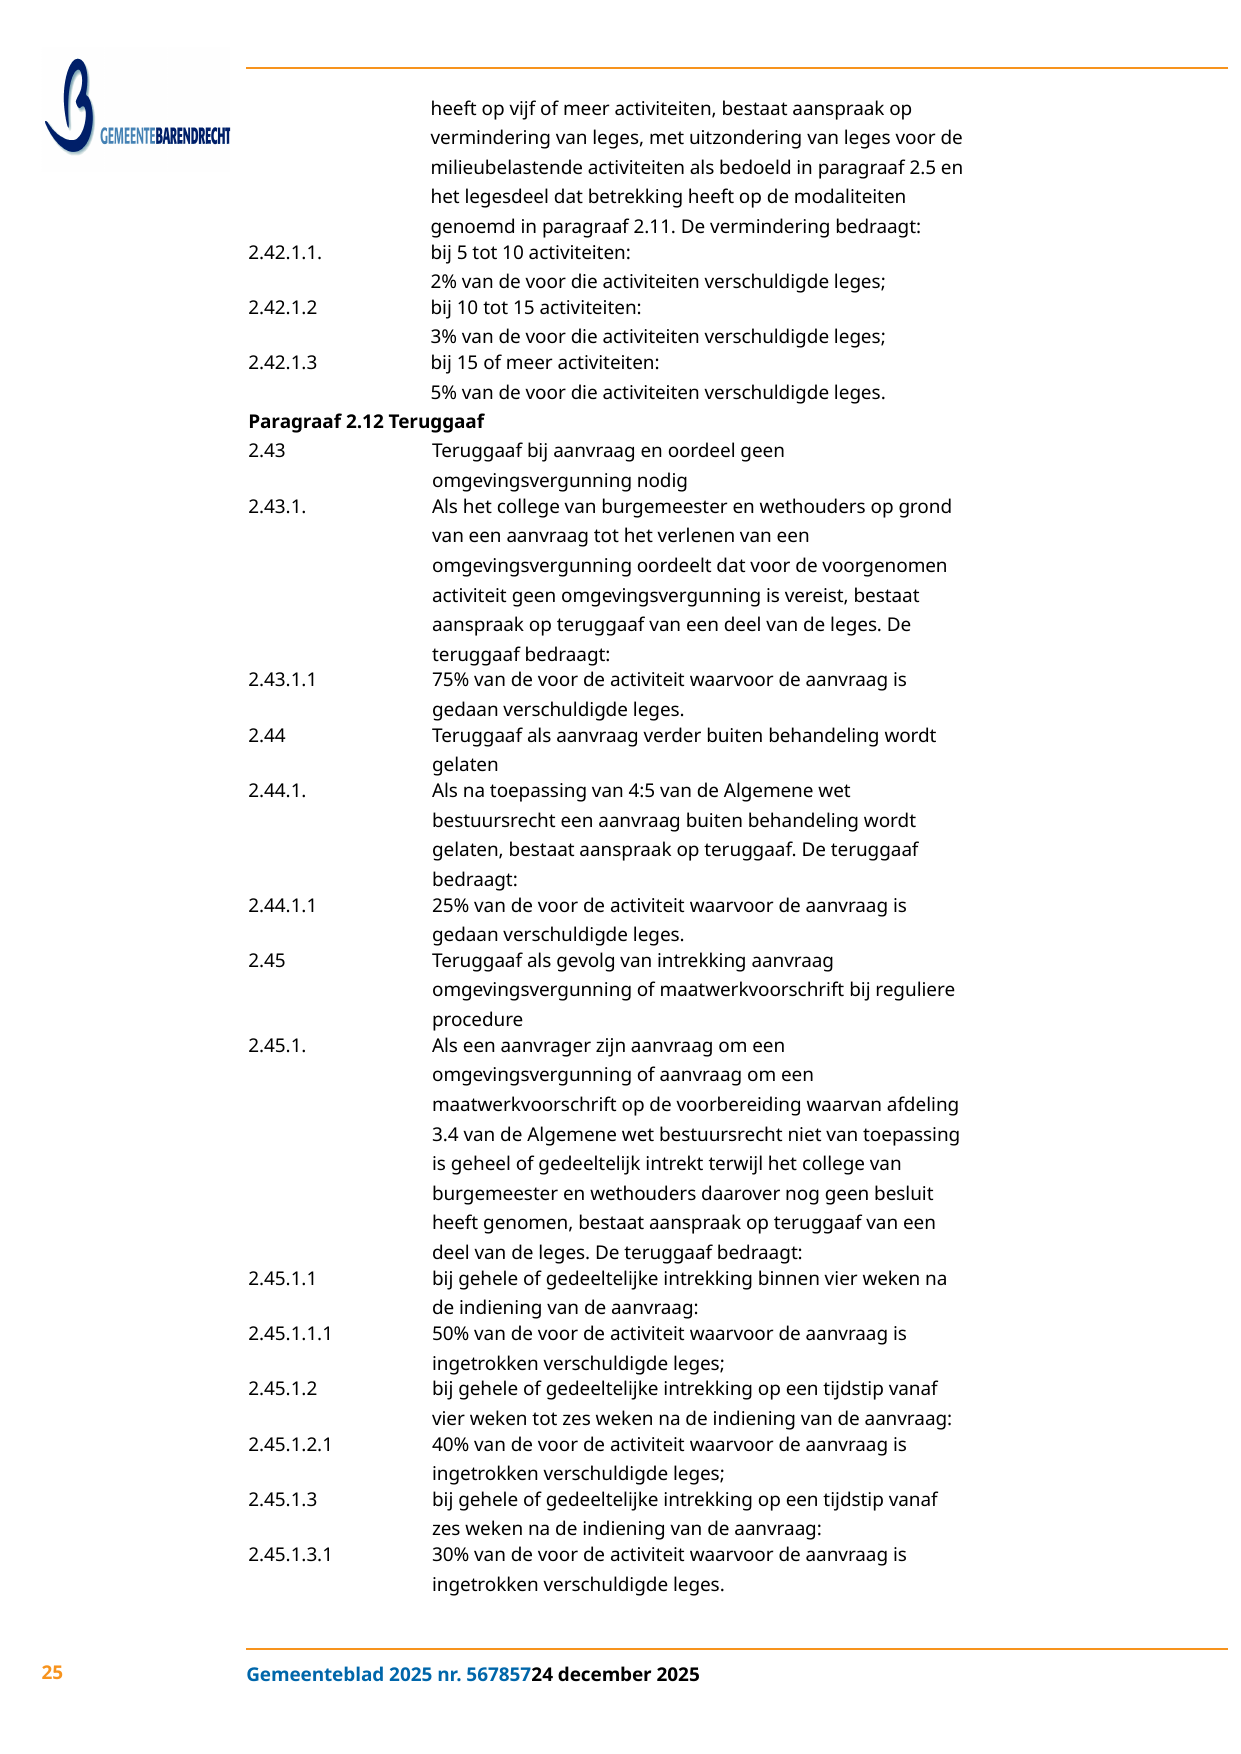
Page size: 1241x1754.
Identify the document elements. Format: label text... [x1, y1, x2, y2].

table_cell [969, 350, 1152, 405]
table_cell 2.42.1.2 [248, 294, 430, 349]
table_cell Teruggaaf als gevolg van intrekking aanvraag omgevingsvergunning of maatwerkvoorschrift bij reguliere procedure [432, 947, 968, 1032]
table_cell 40% van de voor de activiteit waarvoor de aanvraag is ingetrokken verschuldigde leges; [432, 1431, 968, 1486]
table_cell [968, 892, 1152, 947]
table_cell [968, 1265, 1152, 1320]
table_cell [969, 95, 1152, 239]
table_cell 2.45.1.1.1 [248, 1320, 432, 1375]
table_cell 2.42.1.1. [248, 239, 430, 294]
table_cell Als het college van burgemeester en wethouders op grond van een aanvraag tot het verlenen van een omgevingsvergunning oordeelt dat voor de voorgenomen activiteit geen omgevingsvergunning is vereist, bestaat aanspraak op teruggaaf van een deel van de leges. De teruggaaf bedraagt: [432, 493, 968, 667]
table_cell bij 5 tot 10 activiteiten: 2% van de voor die activiteiten verschuldigde leges; [430, 239, 969, 294]
table_cell [968, 947, 1152, 1032]
table_header [968, 438, 1152, 493]
table_cell Teruggaaf als aanvraag verder buiten behandeling wordt gelaten [432, 722, 968, 777]
table_cell [969, 239, 1152, 294]
text Paragraaf 2.12 Teruggaaf [248, 408, 1152, 434]
table_cell 2.45.1.2 [248, 1375, 432, 1431]
table_cell 2.45 [248, 947, 432, 1032]
table_cell [969, 294, 1152, 349]
table_cell 75% van de voor de activiteit waarvoor de aanvraag is gedaan verschuldigde leges. [432, 667, 968, 722]
table_cell [968, 1032, 1152, 1265]
table_header 2.43 [248, 438, 432, 493]
table_cell 2.45.1.3 [248, 1486, 432, 1541]
table_cell [968, 1541, 1152, 1597]
table_cell 2.44 [248, 722, 432, 777]
table_cell 2.43.1.1 [248, 667, 432, 722]
table_cell 2.44.1.1 [248, 892, 432, 947]
table_cell bij 10 tot 15 activiteiten: 3% van de voor die activiteiten verschuldigde leges; [430, 294, 969, 349]
table_cell 2.44.1. [248, 777, 432, 892]
table_cell 50% van de voor de activiteit waarvoor de aanvraag is ingetrokken verschuldigde leges; [432, 1320, 968, 1375]
table_cell bij gehele of gedeeltelijke intrekking binnen vier weken na de indiening van de aanvraag: [432, 1265, 968, 1320]
table_cell 2.45.1.3.1 [248, 1541, 432, 1597]
table_cell [248, 95, 430, 239]
table_cell heeft op vijf of meer activiteiten, bestaat aanspraak op vermindering van leges, met uitzondering van leges voor de milieubelastende activiteiten als bedoeld in paragraaf 2.5 en het legesdeel dat betrekking heeft op de modaliteiten genoemd in paragraaf 2.11. De vermindering bedraagt: [430, 95, 969, 239]
table_cell Als een aanvrager zijn aanvraag om een omgevingsvergunning of aanvraag om een maatwerkvoorschrift op de voorbereiding waarvan afdeling 3.4 van de Algemene wet bestuursrecht niet van toepassing is geheel of gedeeltelijk intrekt terwijl het college van burgemeester en wethouders daarover nog geen besluit heeft genomen, bestaat aanspraak op teruggaaf van een deel van de leges. De teruggaaf bedraagt: [432, 1032, 968, 1265]
table_cell [968, 667, 1152, 722]
table_cell [968, 777, 1152, 892]
picture [41, 47, 231, 172]
table_cell 2.45.1.1 [248, 1265, 432, 1320]
table_cell 25% van de voor de activiteit waarvoor de aanvraag is gedaan verschuldigde leges. [432, 892, 968, 947]
table_cell [968, 1431, 1152, 1486]
table_cell [968, 1486, 1152, 1541]
table_cell Als na toepassing van 4:5 van de Algemene wet bestuursrecht een aanvraag buiten behandeling wordt gelaten, bestaat aanspraak op teruggaaf. De teruggaaf bedraagt: [432, 777, 968, 892]
table_header Teruggaaf bij aanvraag en oordeel geen omgevingsvergunning nodig [432, 438, 968, 493]
table_cell 2.42.1.3 [248, 350, 430, 405]
table_cell [968, 1320, 1152, 1375]
table_cell [968, 722, 1152, 777]
table_cell 2.45.1. [248, 1032, 432, 1265]
table_cell 2.43.1. [248, 493, 432, 667]
table_cell 2.45.1.2.1 [248, 1431, 432, 1486]
table_cell [968, 1375, 1152, 1431]
table_cell bij gehele of gedeeltelijke intrekking op een tijdstip vanaf zes weken na de indiening van de aanvraag: [432, 1486, 968, 1541]
table_cell 30% van de voor de activiteit waarvoor de aanvraag is ingetrokken verschuldigde leges. [432, 1541, 968, 1597]
table_cell [968, 493, 1152, 667]
table_cell bij gehele of gedeeltelijke intrekking op een tijdstip vanaf vier weken tot zes weken na de indiening van de aanvraag: [432, 1375, 968, 1431]
table_cell bij 15 of meer activiteiten: 5% van de voor die activiteiten verschuldigde leges. [430, 350, 969, 405]
